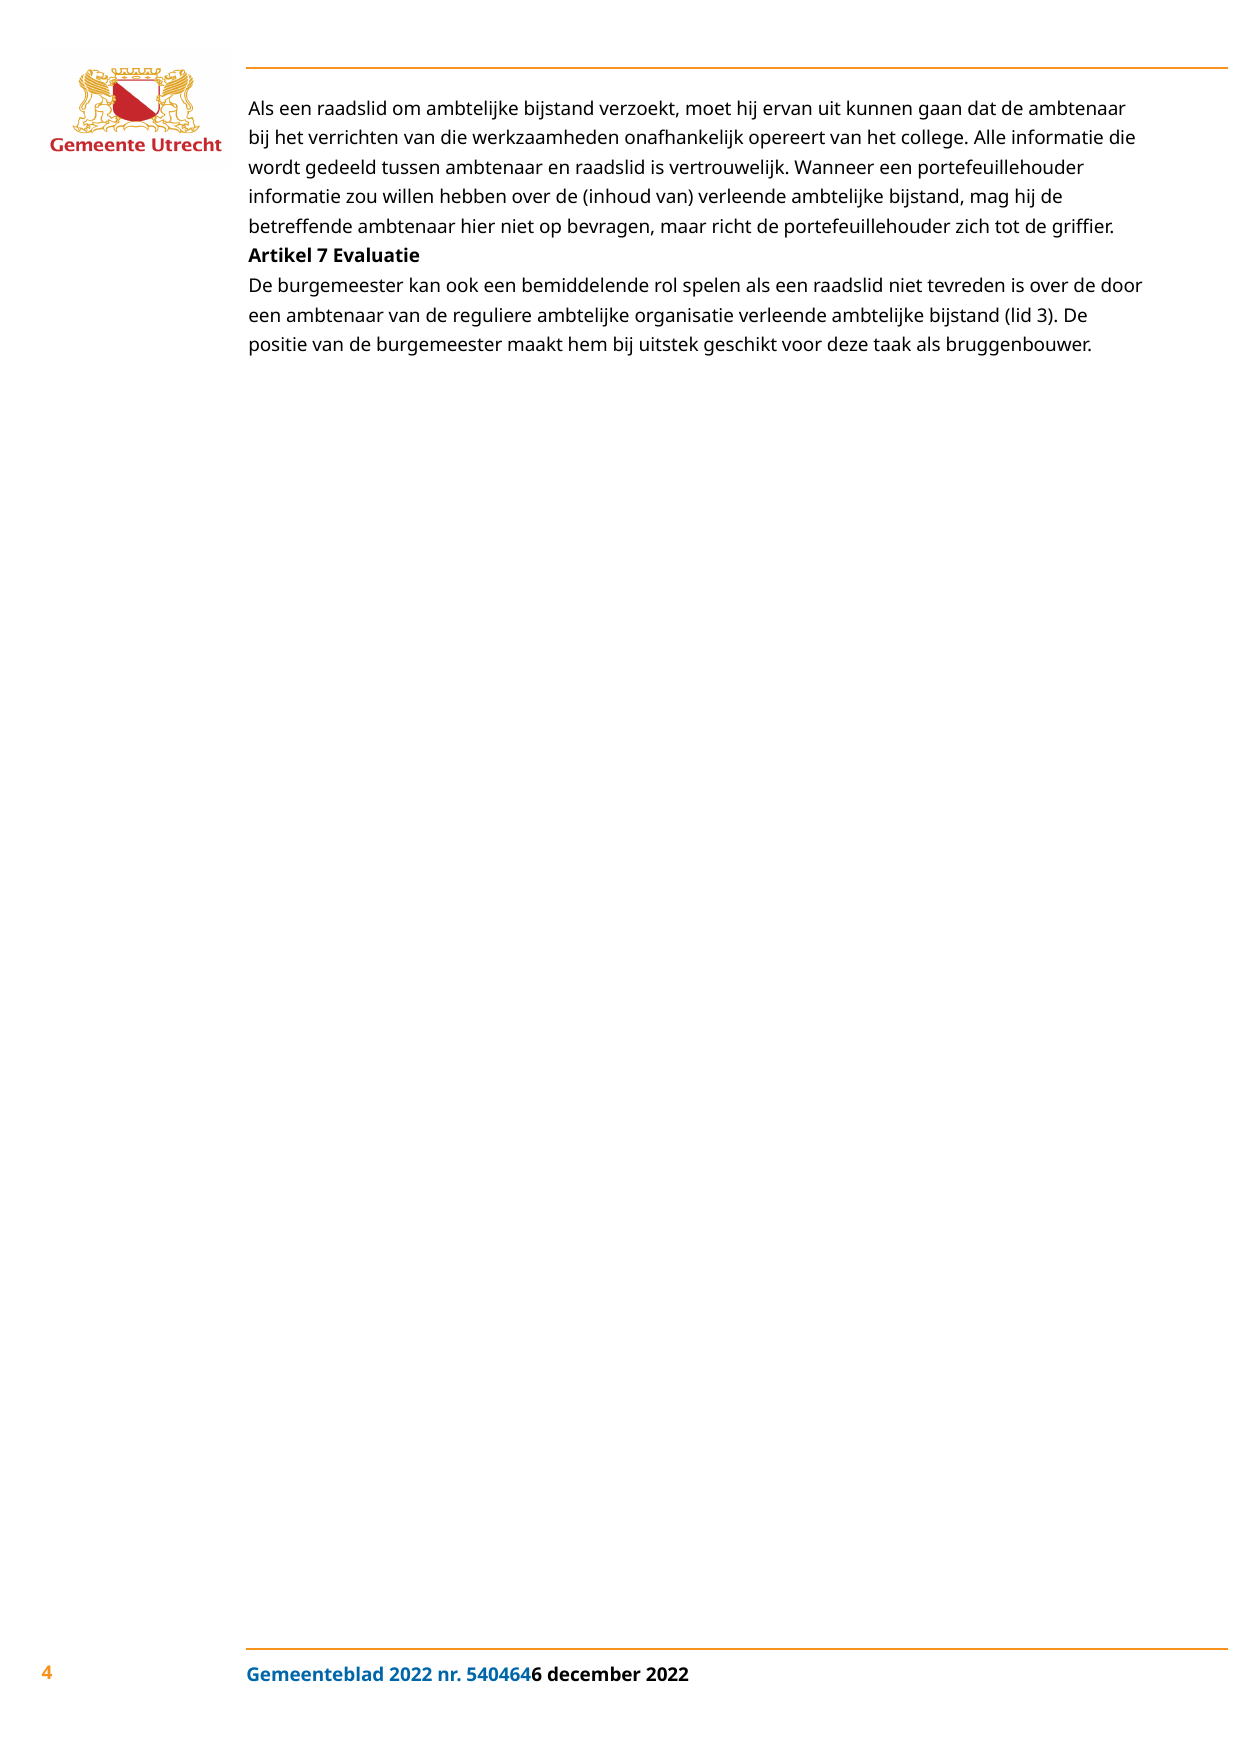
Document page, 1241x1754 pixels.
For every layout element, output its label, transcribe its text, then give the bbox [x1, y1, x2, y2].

picture [41, 47, 231, 172]
text Als een raadslid om ambtelijke bijstand verzoekt, moet hij ervan uit kunnen gaan dat de ambtenaar bij het verrichten van die werkzaamheden onafhankelijk opereert van het college. Alle informatie die wordt gedeeld tussen ambtenaar en raadslid is vertrouwelijk. Wanneer een portefeuillehouder informatie zou willen hebben over de (inhoud van) verleende ambtelijke bijstand, mag hij de betreffende ambtenaar hier niet op bevragen, maar richt de portefeuillehouder zich tot de griffier. [248, 95, 1152, 239]
text Artikel 7 Evaluatie [248, 243, 1152, 268]
text De burgemeester kan ook een bemiddelende rol spelen als een raadslid niet tevreden is over de door een ambtenaar van de reguliere ambtelijke organisatie verleende ambtelijke bijstand (lid 3). De positie van de burgemeester maakt hem bij uitstek geschikt voor deze taak als bruggenbouwer. [248, 272, 1152, 357]
